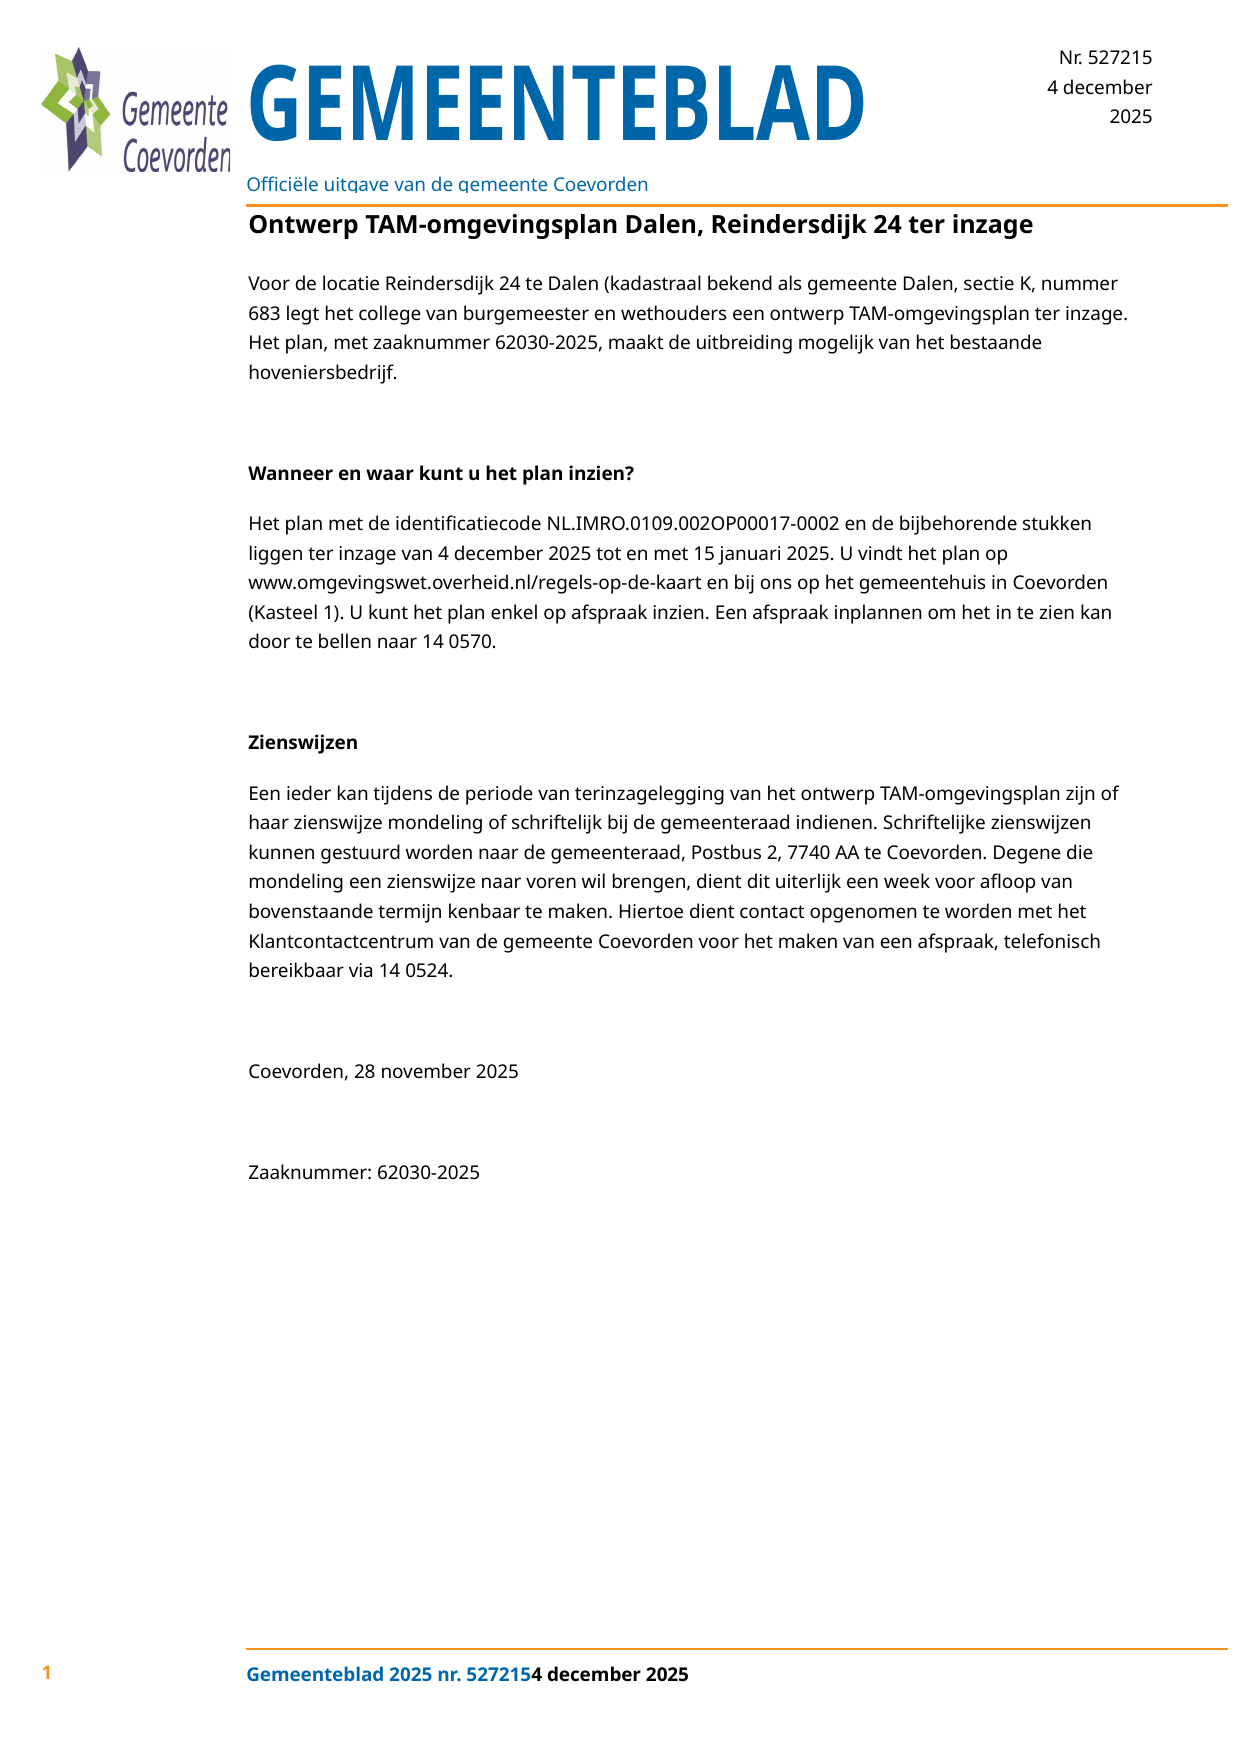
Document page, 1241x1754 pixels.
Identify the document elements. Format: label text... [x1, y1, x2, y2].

picture [41, 47, 231, 172]
text Wanneer en waar kunt u het plan inzien? [248, 460, 1152, 486]
text Een ieder kan tijdens de periode van terinzagelegging van het ontwerp TAM-omgevingsplan zijn of haar zienswijze mondeling of schriftelijk bij de gemeenteraad indienen. Schriftelijke zienswijzen kunnen gestuurd worden naar de gemeenteraad, Postbus 2, 7740 AA te Coevorden. Degene die mondeling een zienswijze naar voren wil brengen, dient dit uiterlijk een week voor afloop van bovenstaande termijn kenbaar te maken. Hiertoe dient contact opgenomen te worden met het Klantcontactcentrum van de gemeente Coevorden voor het maken van een afspraak, telefonisch bereikbaar via 14 0524. [248, 780, 1152, 983]
text Zaaknummer: 62030-2025 [248, 1159, 1152, 1185]
text Coevorden, 28 november 2025 [248, 1058, 1152, 1084]
text Ontwerp TAM-omgevingsplan Dalen, Reindersdijk 24 ter inzage [248, 207, 1152, 241]
text Voor de locatie Reindersdijk 24 te Dalen (kadastraal bekend als gemeente Dalen, sectie K, nummer 683 legt het college van burgemeester en wethouders een ontwerp TAM-omgevingsplan ter inzage. Het plan, met zaaknummer 62030-2025, maakt de uitbreiding mogelijk van het bestaande hoveniersbedrijf. [248, 270, 1152, 385]
text Het plan met de identificatiecode NL.IMRO.0109.002OP00017-0002 en de bijbehorende stukken liggen ter inzage van 4 december 2025 tot en met 15 januari 2025. U vindt het plan op www.omgevingswet.overheid.nl/regels-op-de-kaart en bij ons op het gemeentehuis in Coevorden (Kasteel 1). U kunt het plan enkel op afspraak inzien. Een afspraak inplannen om het in te zien kan door te bellen naar 14 0570. [248, 510, 1152, 654]
text Zienswijzen [248, 729, 1152, 755]
